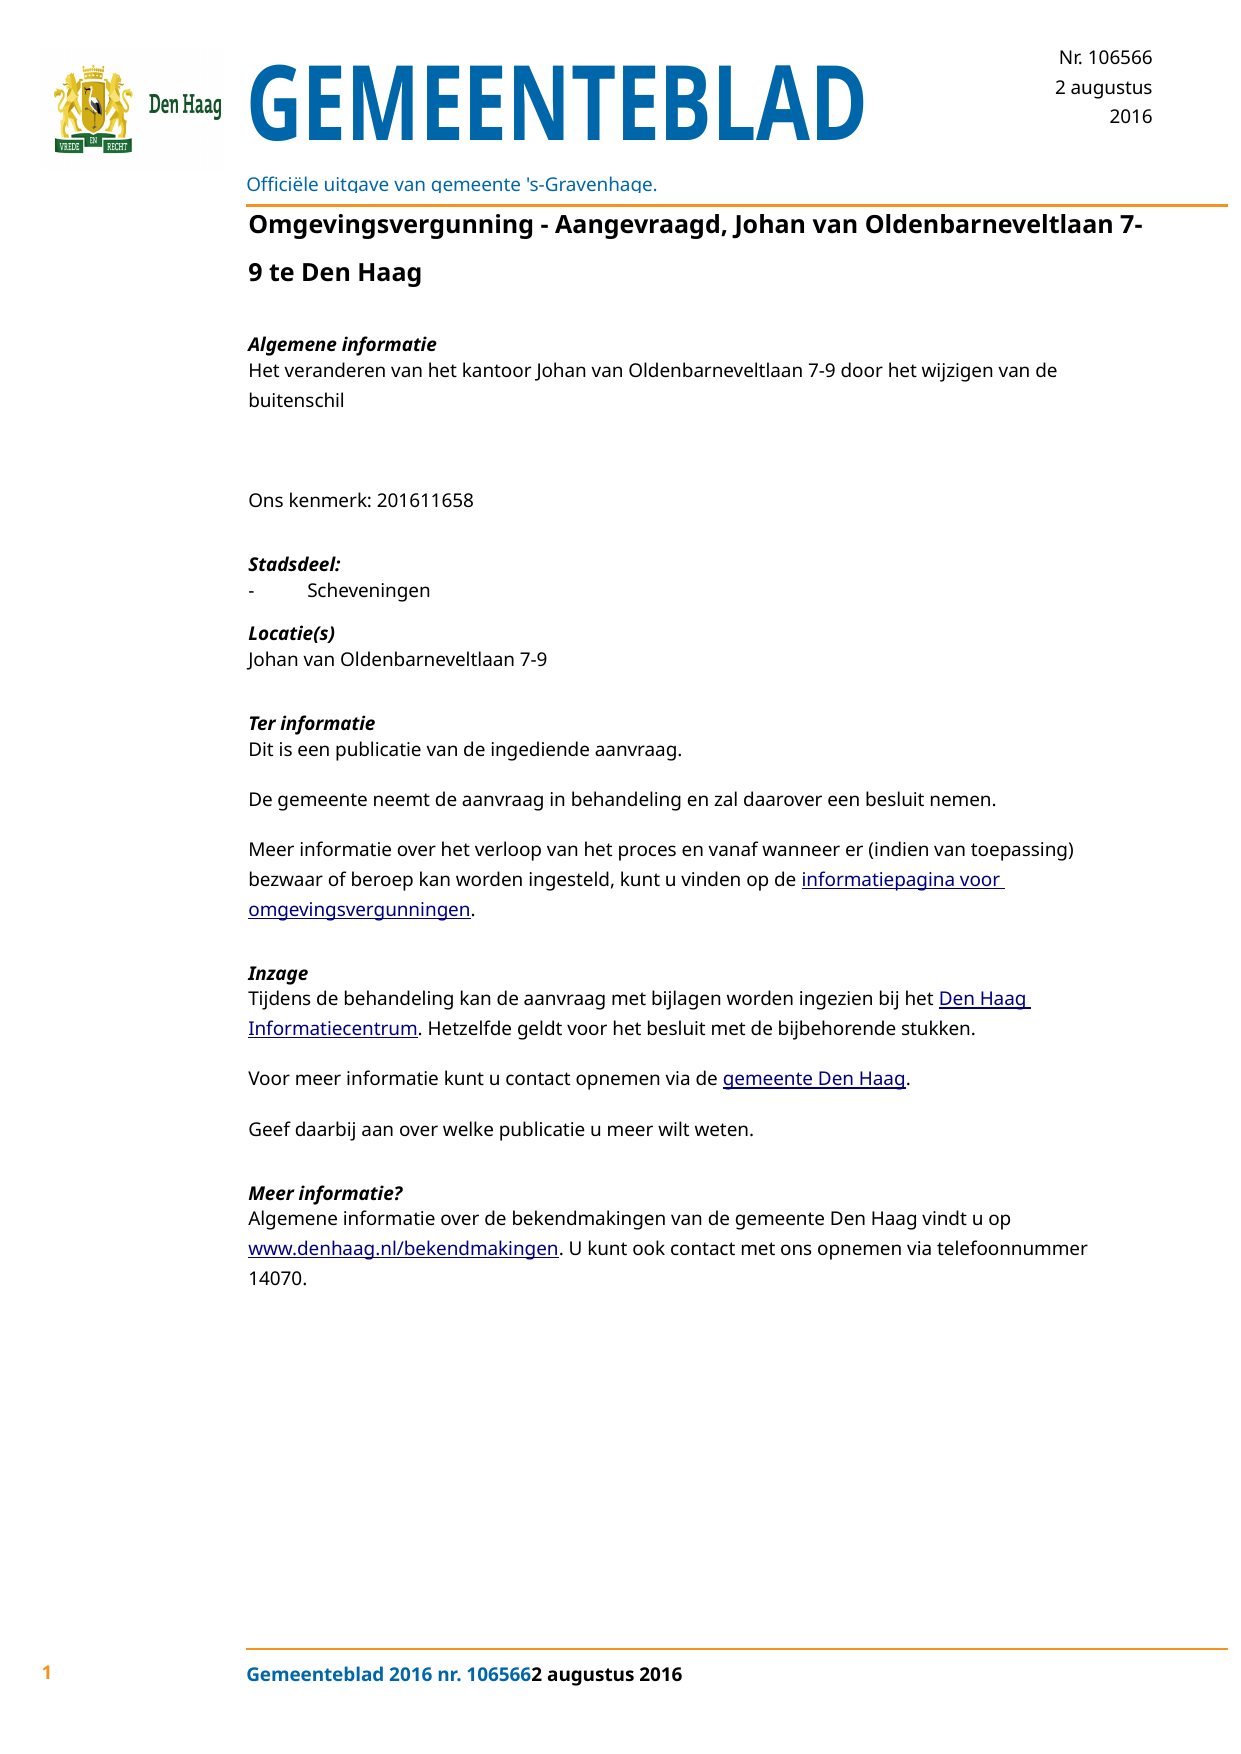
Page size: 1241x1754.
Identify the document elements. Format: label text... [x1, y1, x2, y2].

text Ons kenmerk: 201611658 [248, 488, 1152, 513]
picture [41, 47, 231, 172]
text Johan van Oldenbarneveltlaan 7-9 [248, 646, 1152, 672]
text Inzage [248, 960, 1152, 986]
text Meer informatie over het verloop van het proces en vanaf wanneer er (indien van toepassing) bezwaar of beroep kan worden ingesteld, kunt u vinden op de informatiepagina voor omgevingsvergunningen. [248, 837, 1152, 922]
text Tijdens de behandeling kan de aanvraag met bijlagen worden ingezien bij het Den Haag Informatiecentrum. Hetzelfde geldt voor het besluit met de bijbehorende stukken. [248, 986, 1152, 1041]
text Locatie(s) [248, 620, 1152, 646]
text Algemene informatie over de bekendmakingen van de gemeente Den Haag vindt u op www.denhaag.nl/bekendmakingen. U kunt ook contact met ons opnemen via telefoonnummer 14070. [248, 1206, 1152, 1291]
list Scheveningen [248, 577, 1152, 603]
text Ter informatie [248, 710, 1152, 736]
text Meer informatie? [248, 1180, 1152, 1206]
text De gemeente neemt de aanvraag in behandeling en zal daarover een besluit nemen. [248, 786, 1152, 812]
text Omgevingsvergunning - Aangevraagd, Johan van Oldenbarneveltlaan 7-9 te Den Haag [248, 207, 1152, 288]
text Voor meer informatie kunt u contact opnemen via de gemeente Den Haag. [248, 1066, 1152, 1091]
text Stadsdeel: [248, 552, 1152, 577]
text Dit is een publicatie van de ingediende aanvraag. [248, 736, 1152, 762]
text Geef daarbij aan over welke publicatie u meer wilt weten. [248, 1116, 1152, 1142]
text Het veranderen van het kantoor Johan van Oldenbarneveltlaan 7-9 door het wijzigen van de buitenschil [248, 357, 1152, 412]
text Algemene informatie [248, 331, 1152, 357]
